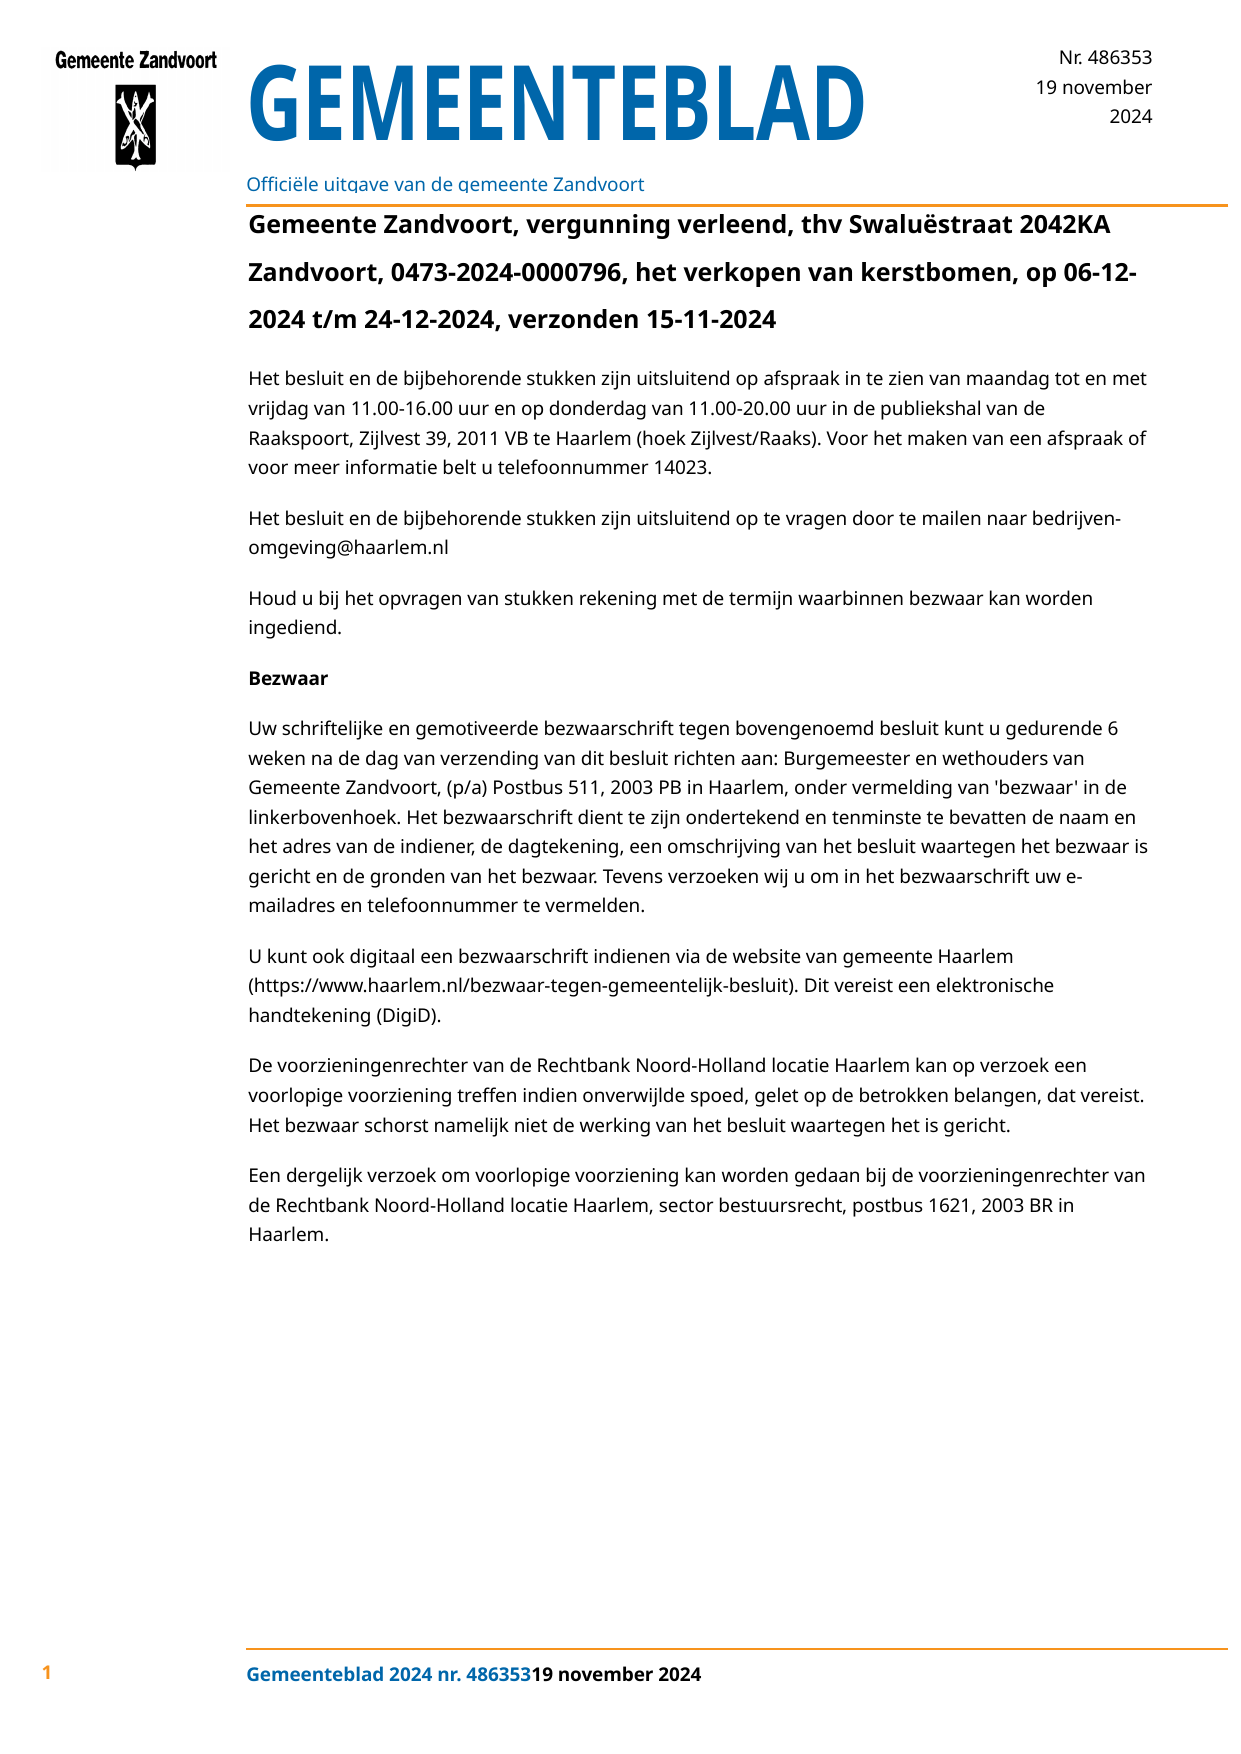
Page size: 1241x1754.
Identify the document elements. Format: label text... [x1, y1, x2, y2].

picture [41, 47, 231, 172]
text Het besluit en de bijbehorende stukken zijn uitsluitend op afspraak in te zien van maandag tot en met vrijdag van 11.00-16.00 uur en op donderdag van 11.00-20.00 uur in de publiekshal van de Raakspoort, Zijlvest 39, 2011 VB te Haarlem (hoek Zijlvest/Raaks). Voor het maken van een afspraak of voor meer informatie belt u telefoonnummer 14023. [248, 366, 1152, 480]
text Houd u bij het opvragen van stukken rekening met de termijn waarbinnen bezwaar kan worden ingediend. [248, 585, 1152, 640]
text U kunt ook digitaal een bezwaarschrift indienen via de website van gemeente Haarlem (https://www.haarlem.nl/bezwaar-tegen-gemeentelijk-besluit). Dit vereist een elektronische handtekening (DigiD). [248, 943, 1152, 1028]
text Een dergelijk verzoek om voorlopige voorziening kan worden gedaan bij de voorzieningenrechter van de Rechtbank Noord-Holland locatie Haarlem, sector bestuursrecht, postbus 1621, 2003 BR in Haarlem. [248, 1162, 1152, 1247]
text De voorzieningenrechter van de Rechtbank Noord-Holland locatie Haarlem kan op verzoek een voorlopige voorziening treffen indien onverwijlde spoed, gelet op de betrokken belangen, dat vereist. Het bezwaar schorst namelijk niet de werking van het besluit waartegen het is gericht. [248, 1053, 1152, 1137]
text Gemeente Zandvoort, vergunning verleend, thv Swaluëstraat 2042KA Zandvoort, 0473-2024-0000796, het verkopen van kerstbomen, op 06-12-2024 t/m 24-12-2024, verzonden 15-11-2024 [248, 207, 1152, 336]
text Uw schriftelijke en gemotiveerde bezwaarschrift tegen bovengenoemd besluit kunt u gedurende 6 weken na de dag van verzending van dit besluit richten aan: Burgemeester en wethouders van Gemeente Zandvoort, (p/a) Postbus 511, 2003 PB in Haarlem, onder vermelding van 'bezwaar' in de linkerbovenhoek. Het bezwaarschrift dient te zijn ondertekend en tenminste te bevatten de naam en het adres van de indiener, de dagtekening, een omschrijving van het besluit waartegen het bezwaar is gericht en de gronden van het bezwaar. Tevens verzoeken wij u om in het bezwaarschrift uw e-mailadres en telefoonnummer te vermelden. [248, 715, 1152, 918]
text Het besluit en de bijbehorende stukken zijn uitsluitend op te vragen door te mailen naar bedrijven-omgeving@haarlem.nl [248, 505, 1152, 560]
text Bezwaar [248, 665, 1152, 690]
